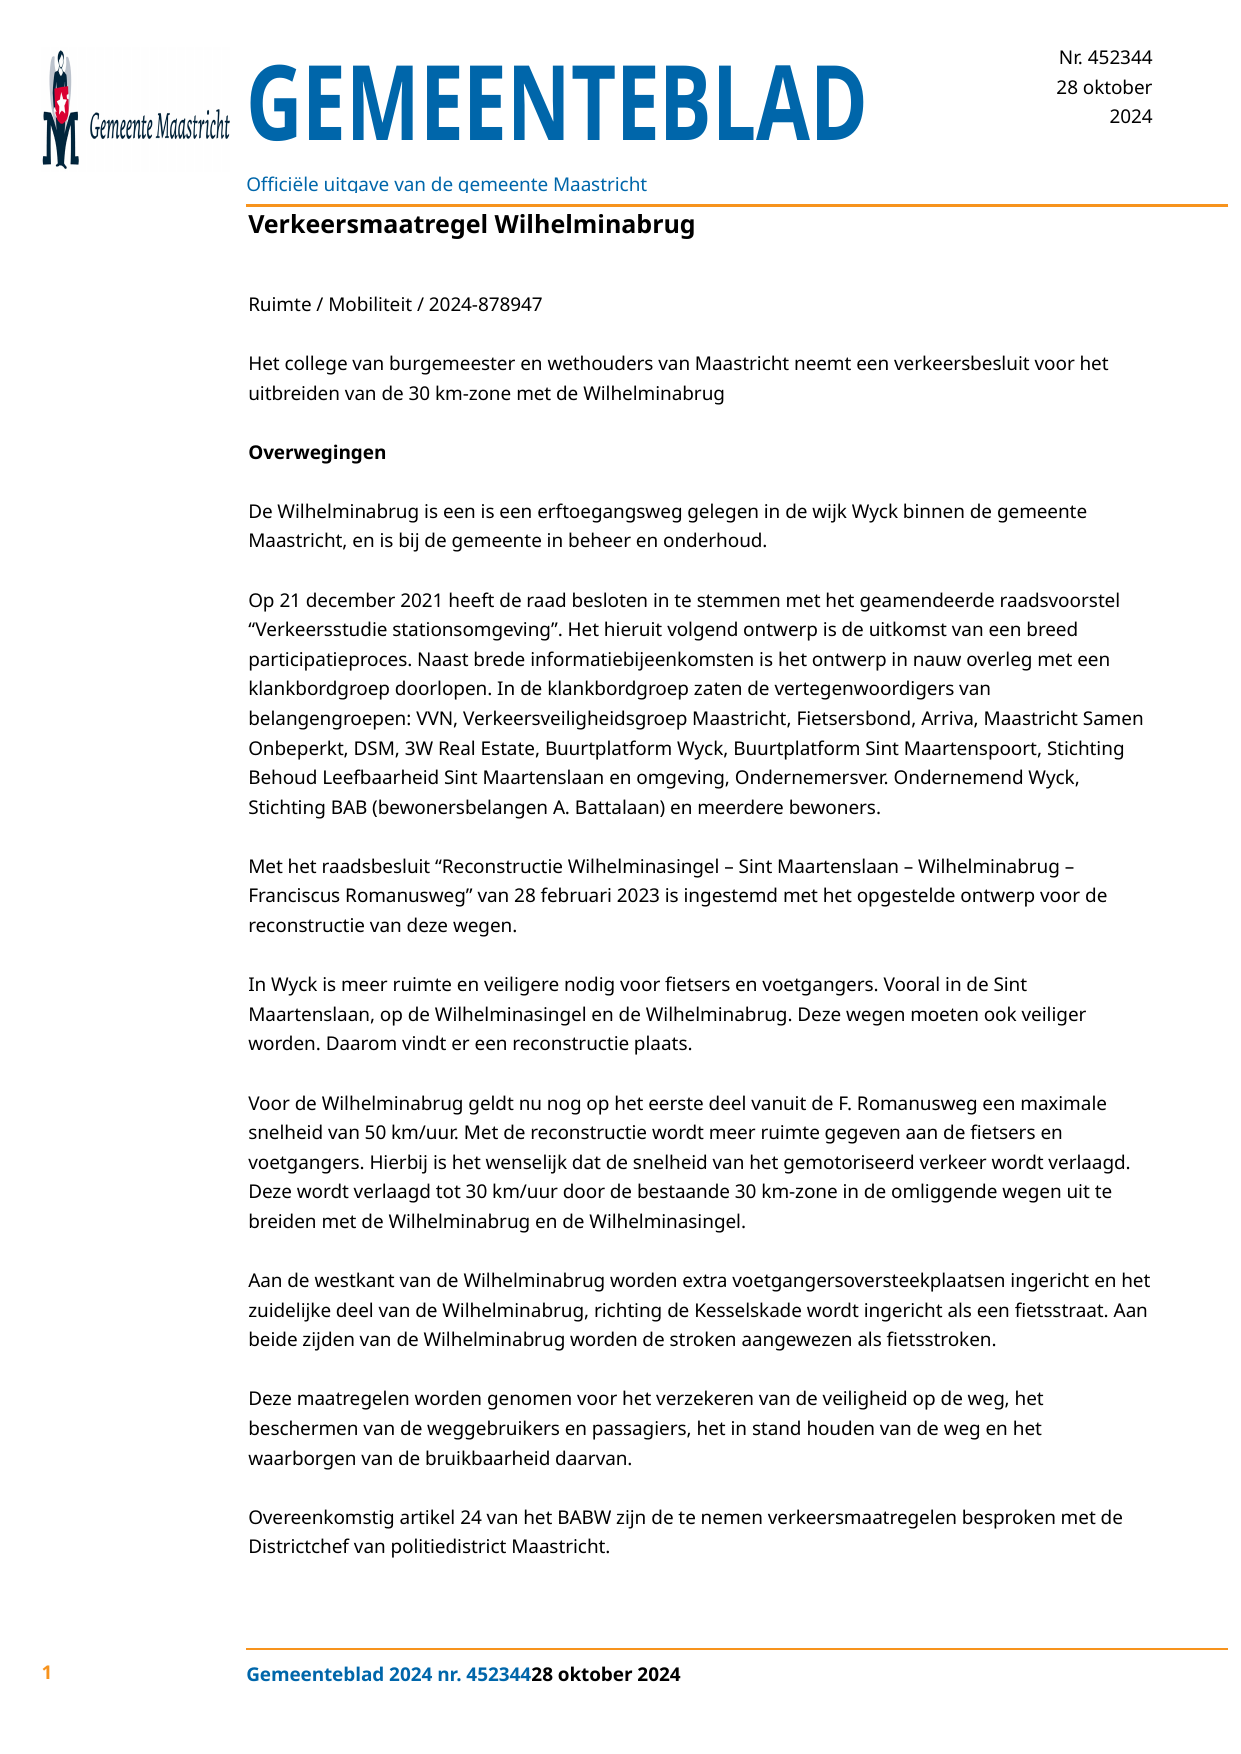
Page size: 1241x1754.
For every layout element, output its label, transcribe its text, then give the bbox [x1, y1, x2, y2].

text De Wilhelminabrug is een is een erftoegangsweg gelegen in de wijk Wyck binnen de gemeente Maastricht, en is bij de gemeente in beheer en onderhoud. [248, 498, 1152, 553]
text Met het raadsbesluit “Reconstructie Wilhelminasingel – Sint Maartenslaan – Wilhelminabrug – Franciscus Romanusweg” van 28 februari 2023 is ingestemd met het opgestelde ontwerp voor de reconstructie van deze wegen. [248, 853, 1152, 938]
text Voor de Wilhelminabrug geldt nu nog op het eerste deel vanuit de F. Romanusweg een maximale snelheid van 50 km/uur. Met de reconstructie wordt meer ruimte gegeven aan de fietsers en voetgangers. Hierbij is het wenselijk dat de snelheid van het gemotoriseerd verkeer wordt verlaagd. Deze wordt verlaagd tot 30 km/uur door de bestaande 30 km-zone in de omliggende wegen uit te breiden met de Wilhelminabrug en de Wilhelminasingel. [248, 1090, 1152, 1234]
text Het college van burgemeester en wethouders van Maastricht neemt een verkeersbesluit voor het uitbreiden van de 30 km-zone met de Wilhelminabrug [248, 350, 1152, 406]
picture [41, 47, 231, 172]
text Verkeersmaatregel Wilhelminabrug [248, 207, 1152, 241]
text Ruimte / Mobiliteit / 2024-878947 [248, 291, 1152, 317]
text Overeenkomstig artikel 24 van het BABW zijn de te nemen verkeersmaatregelen besproken met de Districtchef van politiedistrict Maastricht. [248, 1504, 1152, 1559]
text Aan de westkant van de Wilhelminabrug worden extra voetgangersoversteekplaatsen ingericht en het zuidelijke deel van de Wilhelminabrug, richting de Kesselskade wordt ingericht als een fietsstraat. Aan beide zijden van de Wilhelminabrug worden de stroken aangewezen als fietsstroken. [248, 1267, 1152, 1352]
text Overwegingen [248, 439, 1152, 465]
text In Wyck is meer ruimte en veiligere nodig voor fietsers en voetgangers. Vooral in de Sint Maartenslaan, op de Wilhelminasingel en de Wilhelminabrug. Deze wegen moeten ook veiliger worden. Daarom vindt er een reconstructie plaats. [248, 971, 1152, 1056]
text Op 21 december 2021 heeft de raad besloten in te stemmen met het geamendeerde raadsvoorstel “Verkeersstudie stationsomgeving”. Het hieruit volgend ontwerp is de uitkomst van een breed participatieproces. Naast brede informatiebijeenkomsten is het ontwerp in nauw overleg met een klankbordgroep doorlopen. In de klankbordgroep zaten de vertegenwoordigers van belangengroepen: VVN, Verkeersveiligheidsgroep Maastricht, Fietsersbond, Arriva, Maastricht Samen Onbeperkt, DSM, 3W Real Estate, Buurtplatform Wyck, Buurtplatform Sint Maartenspoort, Stichting Behoud Leefbaarheid Sint Maartenslaan en omgeving, Ondernemersver. Ondernemend Wyck, Stichting BAB (bewonersbelangen A. Battalaan) en meerdere bewoners. [248, 587, 1152, 820]
text Deze maatregelen worden genomen voor het verzekeren van de veiligheid op de weg, het beschermen van de weggebruikers en passagiers, het in stand houden van de weg en het waarborgen van de bruikbaarheid daarvan. [248, 1386, 1152, 1471]
